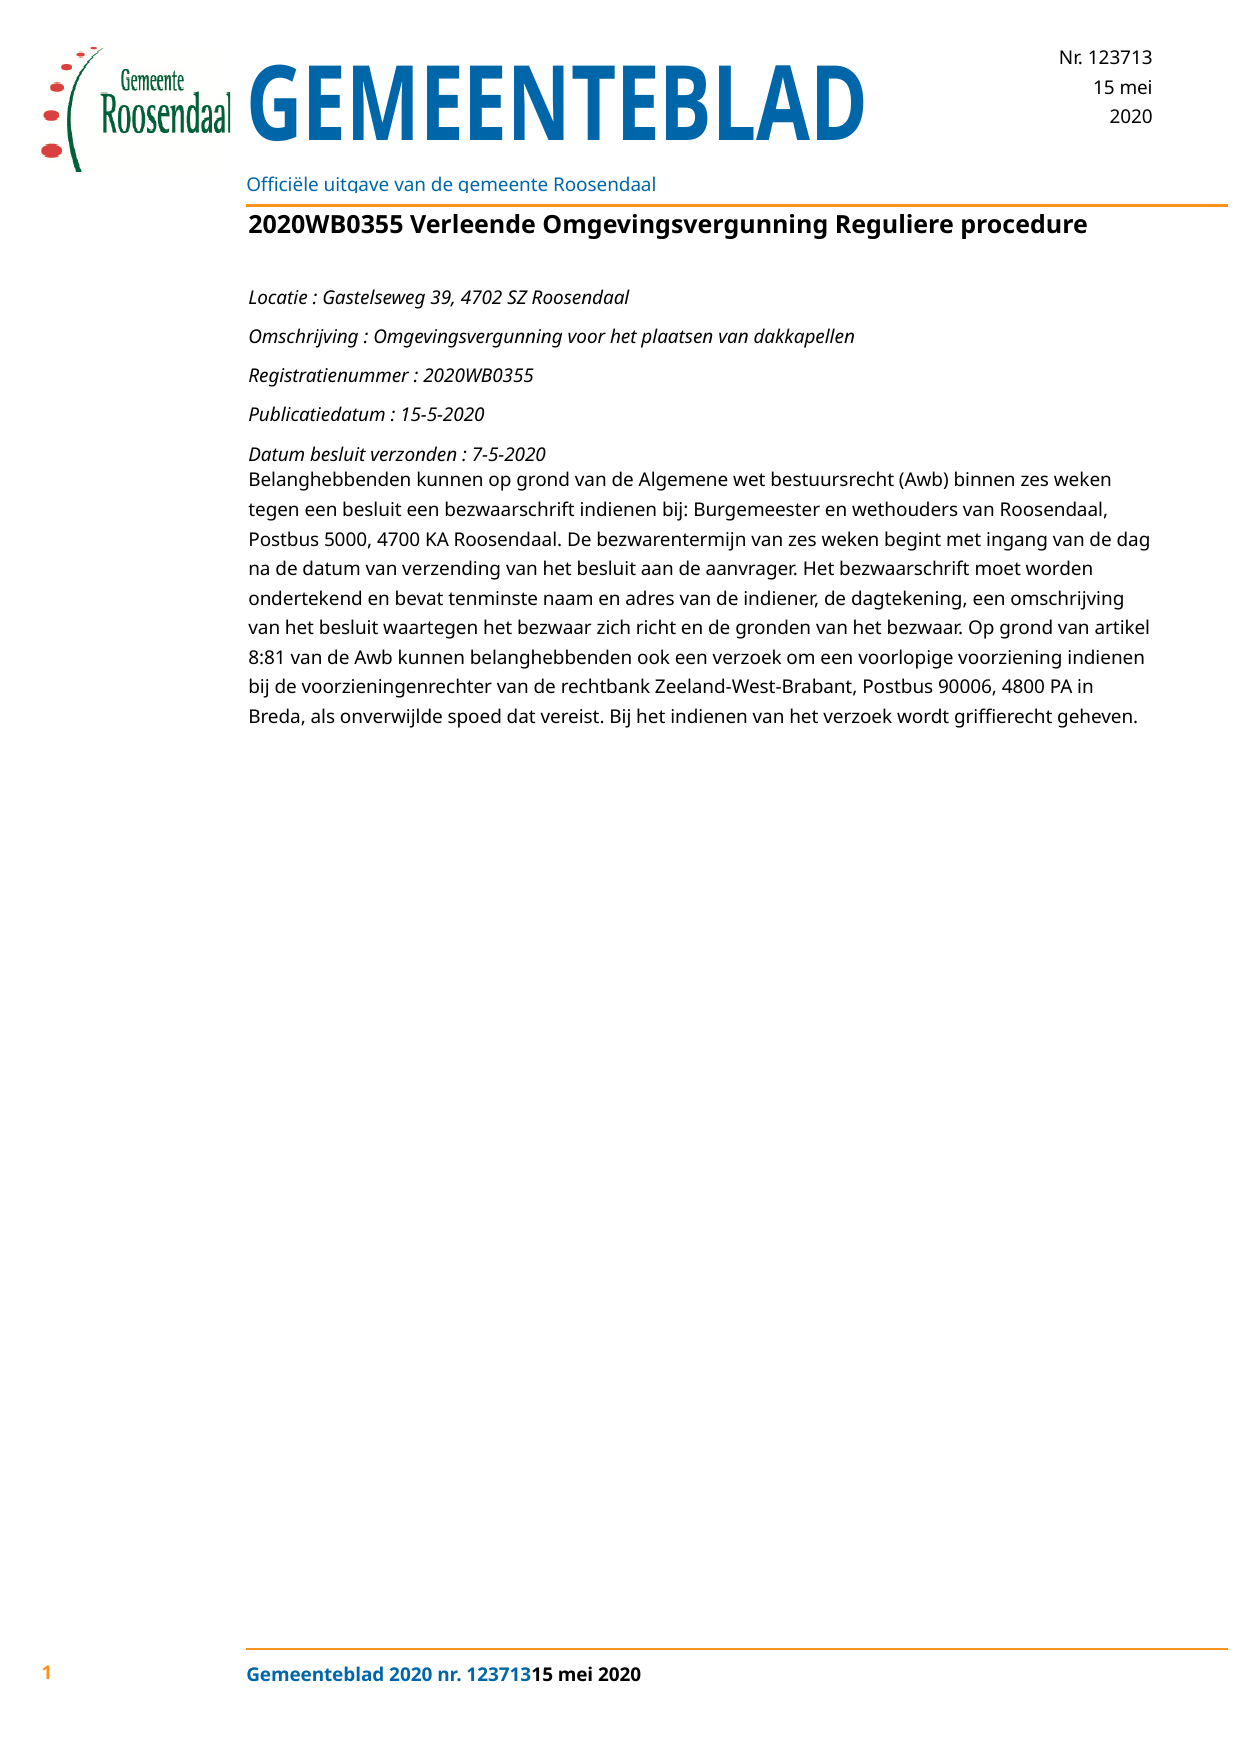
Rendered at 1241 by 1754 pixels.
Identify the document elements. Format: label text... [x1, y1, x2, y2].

text Registratienummer : 2020WB0355 [248, 362, 1152, 388]
text Publicatiedatum : 15-5-2020 [248, 402, 1152, 427]
text Locatie : Gastelseweg 39, 4702 SZ Roosendaal [248, 284, 1152, 309]
text Datum besluit verzonden : 7-5-2020 [248, 441, 1152, 467]
picture [41, 47, 231, 172]
text 2020WB0355 Verleende Omgevingsvergunning Reguliere procedure [248, 207, 1152, 241]
text Belanghebbenden kunnen op grond van de Algemene wet bestuursrecht (Awb) binnen zes weken tegen een besluit een bezwaarschrift indienen bij: Burgemeester en wethouders van Roosendaal, Postbus 5000, 4700 KA Roosendaal. De bezwarentermijn van zes weken begint met ingang van de dag na de datum van verzending van het besluit aan de aanvrager. Het bezwaarschrift moet worden ondertekend en bevat tenminste naam en adres van de indiener, de dagtekening, een omschrijving van het besluit waartegen het bezwaar zich richt en de gronden van het bezwaar. Op grond van artikel 8:81 van de Awb kunnen belanghebbenden ook een verzoek om een voorlopige voorziening indienen bij de voorzieningenrechter van de rechtbank Zeeland-West-Brabant, Postbus 90006, 4800 PA in Breda, als onverwijlde spoed dat vereist. Bij het indienen van het verzoek wordt griffierecht geheven. [248, 467, 1152, 729]
text Omschrijving : Omgevingsvergunning voor het plaatsen van dakkapellen [248, 323, 1152, 349]
